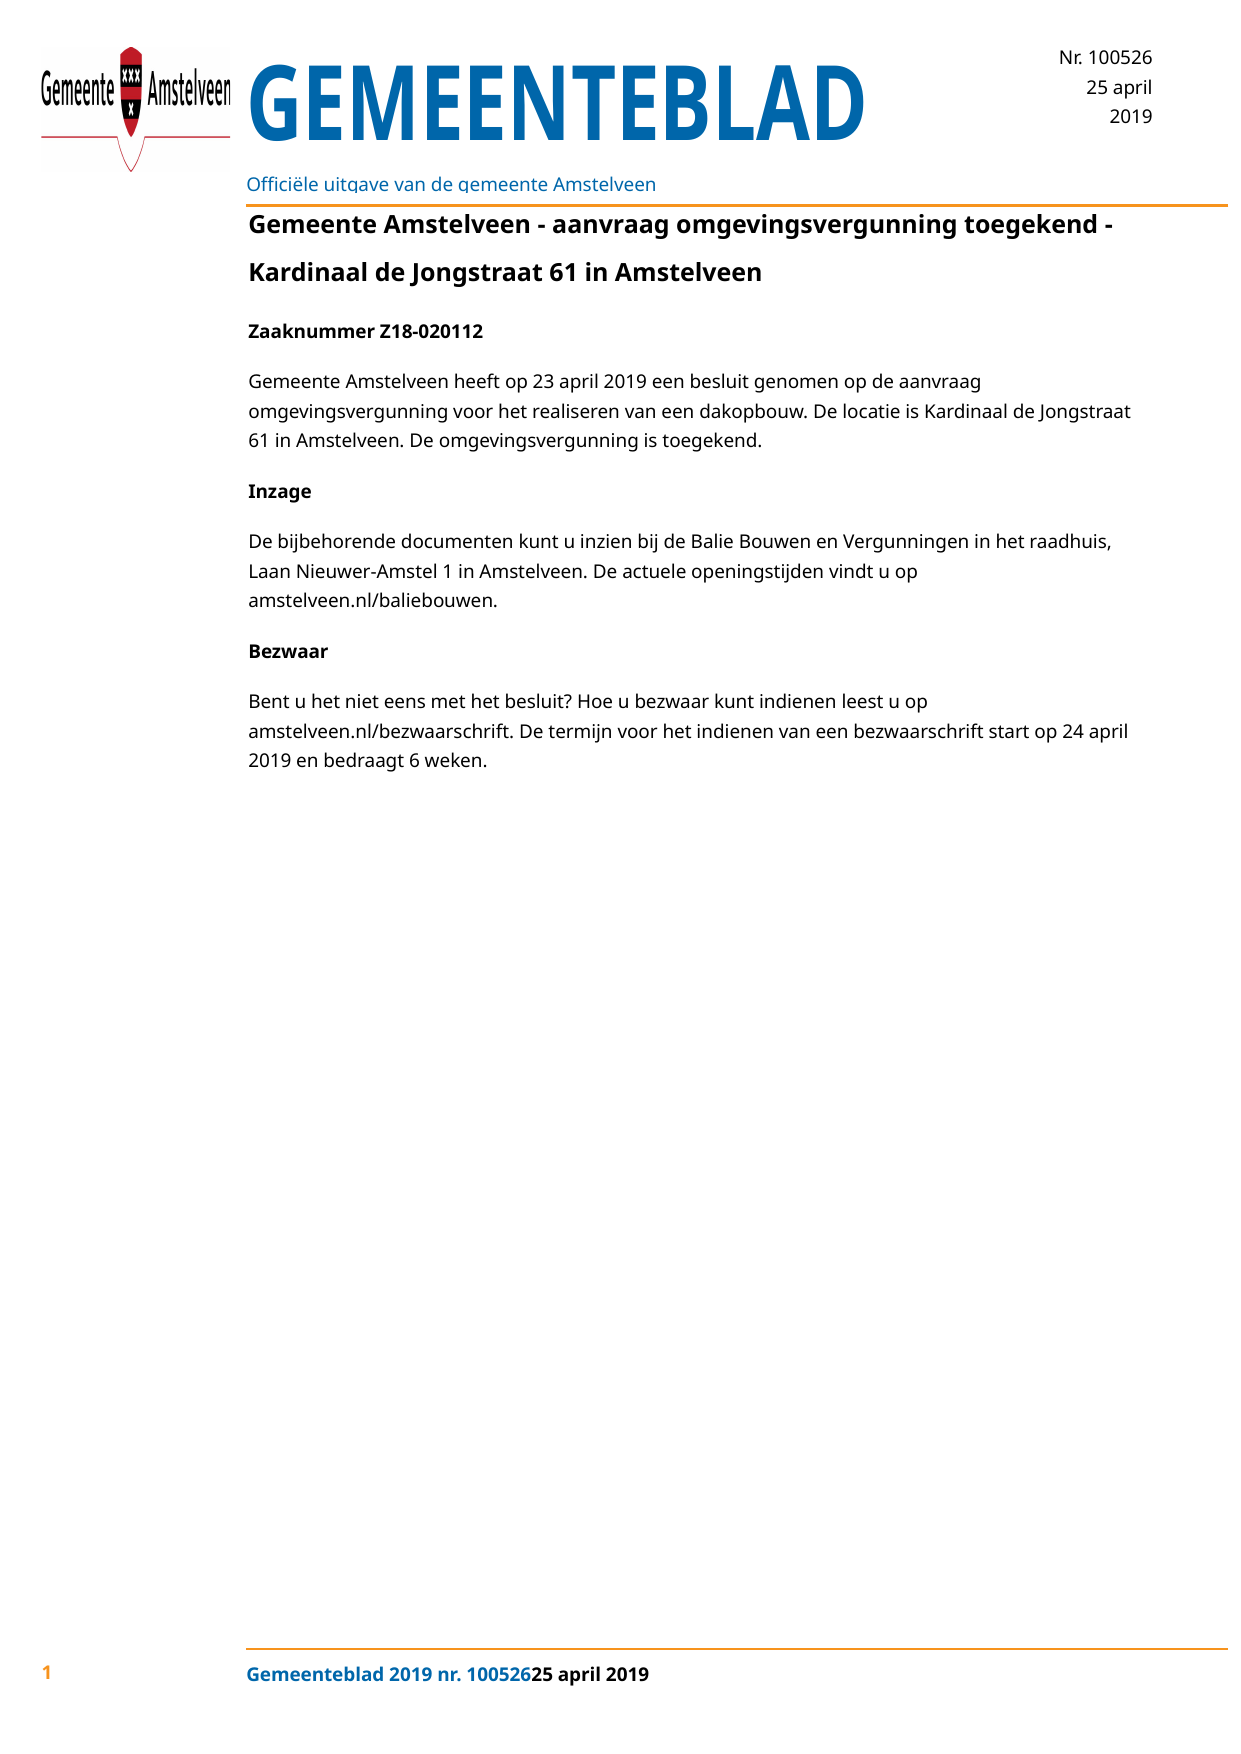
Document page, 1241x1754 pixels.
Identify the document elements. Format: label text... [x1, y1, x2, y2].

text Zaaknummer Z18-020112 [248, 318, 1152, 344]
text Gemeente Amstelveen heeft op 23 april 2019 een besluit genomen op de aanvraag omgevingsvergunning voor het realiseren van een dakopbouw. De locatie is Kardinaal de Jongstraat 61 in Amstelveen. De omgevingsvergunning is toegekend. [248, 368, 1152, 453]
picture [41, 47, 231, 172]
text Bezwaar [248, 638, 1152, 664]
text Bent u het niet eens met het besluit? Hoe u bezwaar kunt indienen leest u op amstelveen.nl/bezwaarschrift. De termijn voor het indienen van een bezwaarschrift start op 24 april 2019 en bedraagt 6 weken. [248, 688, 1152, 773]
text Inzage [248, 478, 1152, 504]
text De bijbehorende documenten kunt u inzien bij de Balie Bouwen en Vergunningen in het raadhuis, Laan Nieuwer-Amstel 1 in Amstelveen. De actuele openingstijden vindt u op amstelveen.nl/baliebouwen. [248, 528, 1152, 613]
text Gemeente Amstelveen - aanvraag omgevingsvergunning toegekend - Kardinaal de Jongstraat 61 in Amstelveen [248, 207, 1152, 288]
